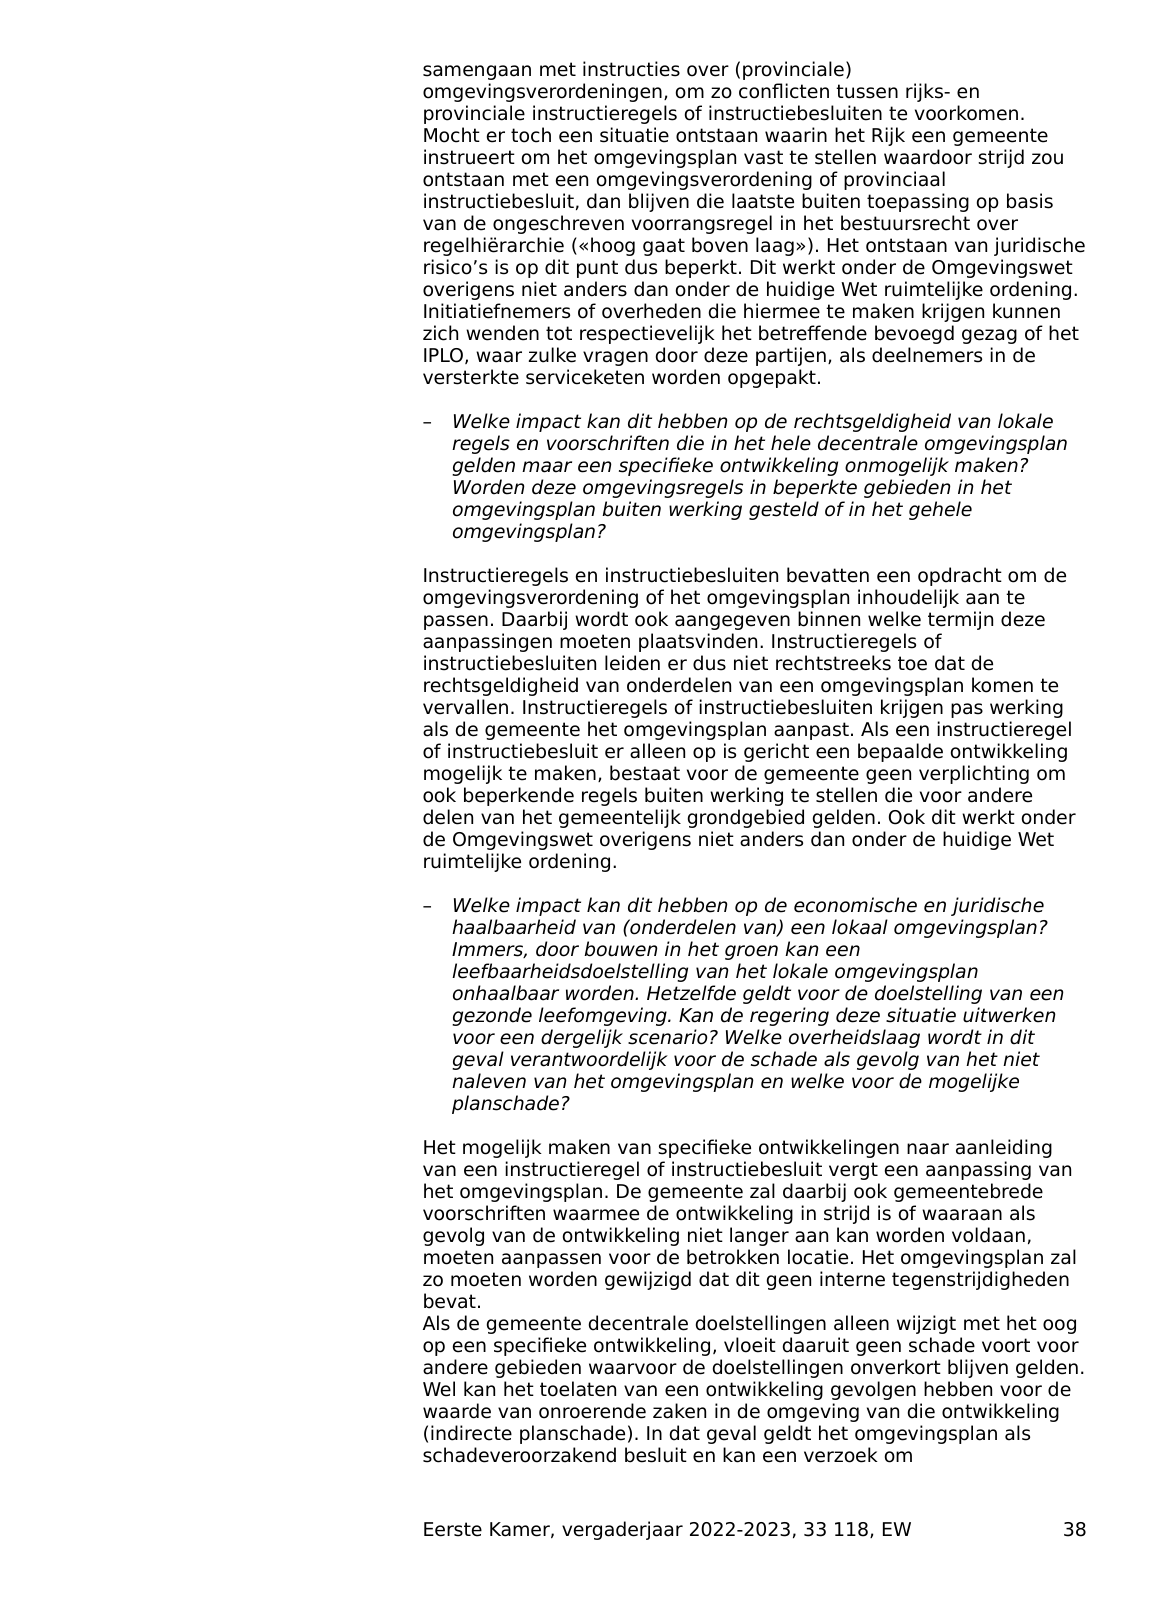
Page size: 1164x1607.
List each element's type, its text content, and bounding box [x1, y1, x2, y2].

text – Welke impact kan dit hebben op de economische en juridische haalbaarheid van (onderdelen van) een lokaal omgevingsplan? Immers, door bouwen in het groen kan een leefbaarheidsdoelstelling van het lokale omgevingsplan onhaalbaar worden. Hetzelfde geldt voor de doelstelling van een gezonde leefomgeving. Kan de regering deze situatie uitwerken voor een dergelijk scenario? Welke overheidslaag wordt in dit geval verantwoordelijk voor de schade als gevolg van het niet naleven van het omgevingsplan en welke voor de mogelijke planschade? [422, 895, 1087, 1115]
text Als de gemeente decentrale doelstellingen alleen wijzigt met het oog op een specifieke ontwikkeling, vloeit daaruit geen schade voort voor andere gebieden waarvoor de doelstellingen onverkort blijven gelden. Wel kan het toelaten van een ontwikkeling gevolgen hebben voor de waarde van onroerende zaken in de omgeving van die ontwikkeling (indirecte planschade). In dat geval geldt het omgevingsplan als schadeveroorzakend besluit en kan een verzoek om [422, 1313, 1087, 1467]
text – Welke impact kan dit hebben op de rechtsgeldigheid van lokale regels en voorschriften die in het hele decentrale omgevingsplan gelden maar een specifieke ontwikkeling onmogelijk maken? Worden deze omgevingsregels in beperkte gebieden in het omgevingsplan buiten werking gesteld of in het gehele omgevingsplan? [422, 411, 1087, 543]
text Het mogelijk maken van specifieke ontwikkelingen naar aanleiding van een instructieregel of instructiebesluit vergt een aanpassing van het omgevingsplan. De gemeente zal daarbij ook gemeentebrede voorschriften waarmee de ontwikkeling in strijd is of waaraan als gevolg van de ontwikkeling niet langer aan kan worden voldaan, moeten aanpassen voor de betrokken locatie. Het omgevingsplan zal zo moeten worden gewijzigd dat dit geen interne tegenstrijdigheden bevat. [422, 1137, 1087, 1313]
text samengaan met instructies over (provinciale) omgevingsverordeningen, om zo conflicten tussen rijks- en provinciale instructieregels of instructiebesluiten te voorkomen. Mocht er toch een situatie ontstaan waarin het Rijk een gemeente instrueert om het omgevingsplan vast te stellen waardoor strijd zou ontstaan met een omgevingsverordening of provinciaal instructiebesluit, dan blijven die laatste buiten toepassing op basis van de ongeschreven voorrangsregel in het bestuursrecht over regelhiërarchie («hoog gaat boven laag»). Het ontstaan van juridische risico’s is op dit punt dus beperkt. Dit werkt onder de Omgevingswet overigens niet anders dan onder de huidige Wet ruimtelijke ordening. Initiatiefnemers of overheden die hiermee te maken krijgen kunnen zich wenden tot respectievelijk het betreffende bevoegd gezag of het IPLO, waar zulke vragen door deze partijen, als deelnemers in de versterkte serviceketen worden opgepakt. [422, 59, 1087, 389]
text Instructieregels en instructiebesluiten bevatten een opdracht om de omgevingsverordening of het omgevingsplan inhoudelijk aan te passen. Daarbij wordt ook aangegeven binnen welke termijn deze aanpassingen moeten plaatsvinden. Instructieregels of instructiebesluiten leiden er dus niet rechtstreeks toe dat de rechtsgeldigheid van onderdelen van een omgevingsplan komen te vervallen. Instructieregels of instructiebesluiten krijgen pas werking als de gemeente het omgevingsplan aanpast. Als een instructieregel of instructiebesluit er alleen op is gericht een bepaalde ontwikkeling mogelijk te maken, bestaat voor de gemeente geen verplichting om ook beperkende regels buiten werking te stellen die voor andere delen van het gemeentelijk grondgebied gelden. Ook dit werkt onder de Omgevingswet overigens niet anders dan onder de huidige Wet ruimtelijke ordening. [422, 565, 1087, 873]
